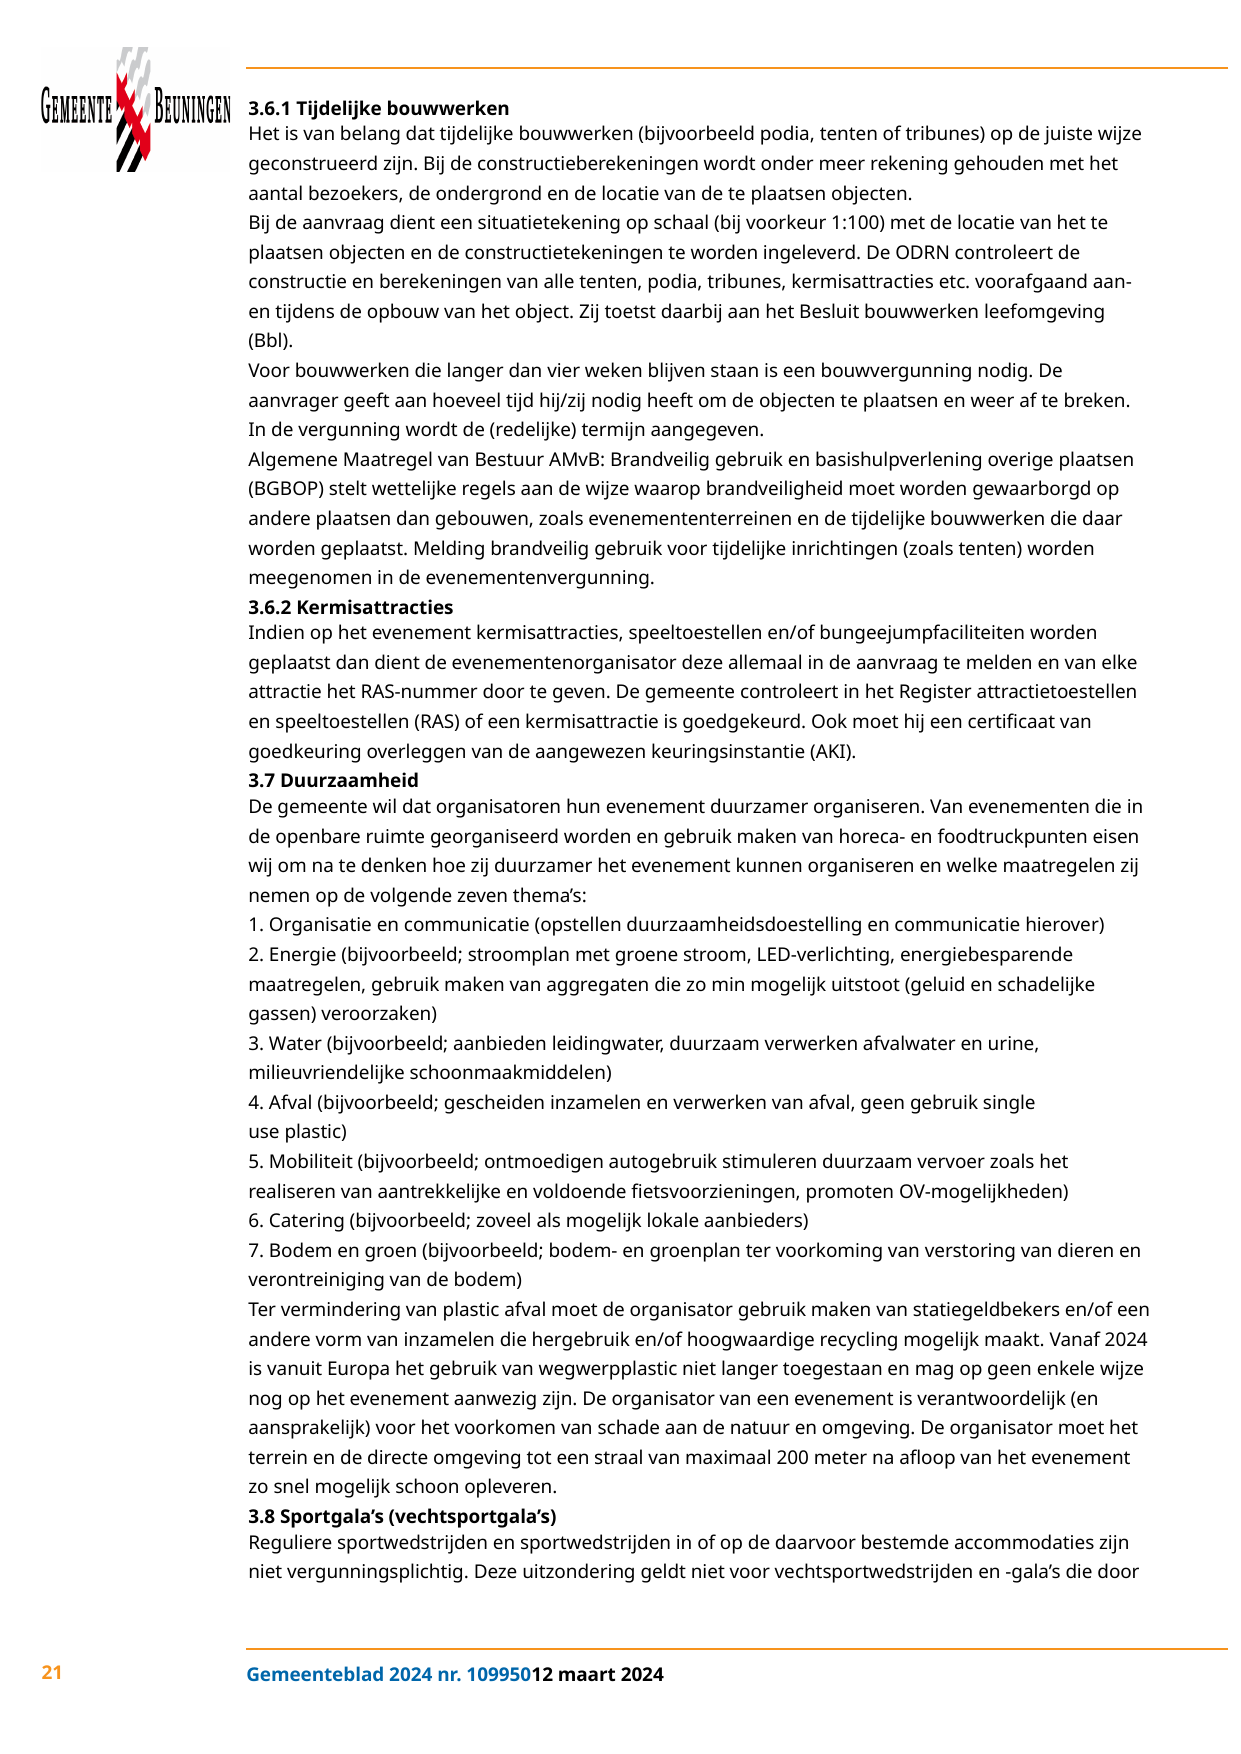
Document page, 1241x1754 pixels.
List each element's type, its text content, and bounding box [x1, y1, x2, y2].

text 3.8 Sportgala’s (vechtsportgala’s) [248, 1503, 1152, 1529]
text 7. Bodem en groen (bijvoorbeeld; bodem- en groenplan ter voorkoming van verstoring van dieren en verontreiniging van de bodem) [248, 1237, 1152, 1292]
text Reguliere sportwedstrijden en sportwedstrijden in of op de daarvoor bestemde accommodaties zijn niet vergunningsplichtig. Deze uitzondering geldt niet voor vechtsportwedstrijden en -gala’s die door [248, 1529, 1152, 1584]
text milieuvriendelijke schoonmaakmiddelen) [248, 1059, 1152, 1085]
text De gemeente wil dat organisatoren hun evenement duurzamer organiseren. Van evenementen die in de openbare ruimte georganiseerd worden en gebruik maken van horeca- en foodtruckpunten eisen wij om na te denken hoe zij duurzamer het evenement kunnen organiseren en welke maatregelen zij nemen op de volgende zeven thema’s: [248, 793, 1152, 908]
text Bij de aanvraag dient een situatietekening op schaal (bij voorkeur 1:100) met de locatie van het te plaatsen objecten en de constructietekeningen te worden ingeleverd. De ODRN controleert de constructie en berekeningen van alle tenten, podia, tribunes, kermisattracties etc. voorafgaand aan- en tijdens de opbouw van het object. Zij toetst daarbij aan het Besluit bouwwerken leefomgeving (Bbl). [248, 209, 1152, 353]
text 3.6.2 Kermisattracties [248, 594, 1152, 619]
text use plastic) [248, 1119, 1152, 1144]
text 5. Mobiliteit (bijvoorbeeld; ontmoedigen autogebruik stimuleren duurzaam vervoer zoals het realiseren van aantrekkelijke en voldoende fietsvoorzieningen, promoten OV-mogelijkheden) [248, 1148, 1152, 1203]
text 4. Afval (bijvoorbeeld; gescheiden inzamelen en verwerken van afval, geen gebruik single [248, 1089, 1152, 1115]
text 3. Water (bijvoorbeeld; aanbieden leidingwater, duurzaam verwerken afvalwater en urine, [248, 1030, 1152, 1056]
text Het is van belang dat tijdelijke bouwwerken (bijvoorbeeld podia, tenten of tribunes) op de juiste wijze geconstrueerd zijn. Bij de constructieberekeningen wordt onder meer rekening gehouden met het aantal bezoekers, de ondergrond en de locatie van de te plaatsen objecten. [248, 121, 1152, 205]
text Voor bouwwerken die langer dan vier weken blijven staan is een bouwvergunning nodig. De aanvrager geeft aan hoeveel tijd hij/zij nodig heeft om de objecten te plaatsen en weer af te breken. In de vergunning wordt de (redelijke) termijn aangegeven. [248, 357, 1152, 442]
text maatregelen, gebruik maken van aggregaten die zo min mogelijk uitstoot (geluid en schadelijke gassen) veroorzaken) [248, 971, 1152, 1026]
text Indien op het evenement kermisattracties, speeltoestellen en/of bungeejumpfaciliteiten worden geplaatst dan dient de evenementenorganisator deze allemaal in de aanvraag te melden en van elke attractie het RAS-nummer door te geven. De gemeente controleert in het Register attractietoestellen en speeltoestellen (RAS) of een kermisattractie is goedgekeurd. Ook moet hij een certificaat van goedkeuring overleggen van de aangewezen keuringsinstantie (AKI). [248, 619, 1152, 764]
text 2. Energie (bijvoorbeeld; stroomplan met groene stroom, LED-verlichting, energiebesparende [248, 941, 1152, 967]
text 1. Organisatie en communicatie (opstellen duurzaamheidsdoestelling en communicatie hierover) [248, 912, 1152, 937]
text 3.6.1 Tijdelijke bouwwerken [248, 95, 1152, 121]
text 6. Catering (bijvoorbeeld; zoveel als mogelijk lokale aanbieders) [248, 1207, 1152, 1233]
text 3.7 Duurzaamheid [248, 767, 1152, 793]
picture [41, 47, 231, 172]
text Ter vermindering van plastic afval moet de organisator gebruik maken van statiegeldbekers en/of een andere vorm van inzamelen die hergebruik en/of hoogwaardige recycling mogelijk maakt. Vanaf 2024 is vanuit Europa het gebruik van wegwerpplastic niet langer toegestaan en mag op geen enkele wijze nog op het evenement aanwezig zijn. De organisator van een evenement is verantwoordelijk (en aansprakelijk) voor het voorkomen van schade aan de natuur en omgeving. De organisator moet het terrein en de directe omgeving tot een straal van maximaal 200 meter na afloop van het evenement zo snel mogelijk schoon opleveren. [248, 1296, 1152, 1499]
text Algemene Maatregel van Bestuur AMvB: Brandveilig gebruik en basishulpverlening overige plaatsen (BGBOP) stelt wettelijke regels aan de wijze waarop brandveiligheid moet worden gewaarborgd op andere plaatsen dan gebouwen, zoals evenemententerreinen en de tijdelijke bouwwerken die daar worden geplaatst. Melding brandveilig gebruik voor tijdelijke inrichtingen (zoals tenten) worden meegenomen in de evenementenvergunning. [248, 446, 1152, 590]
